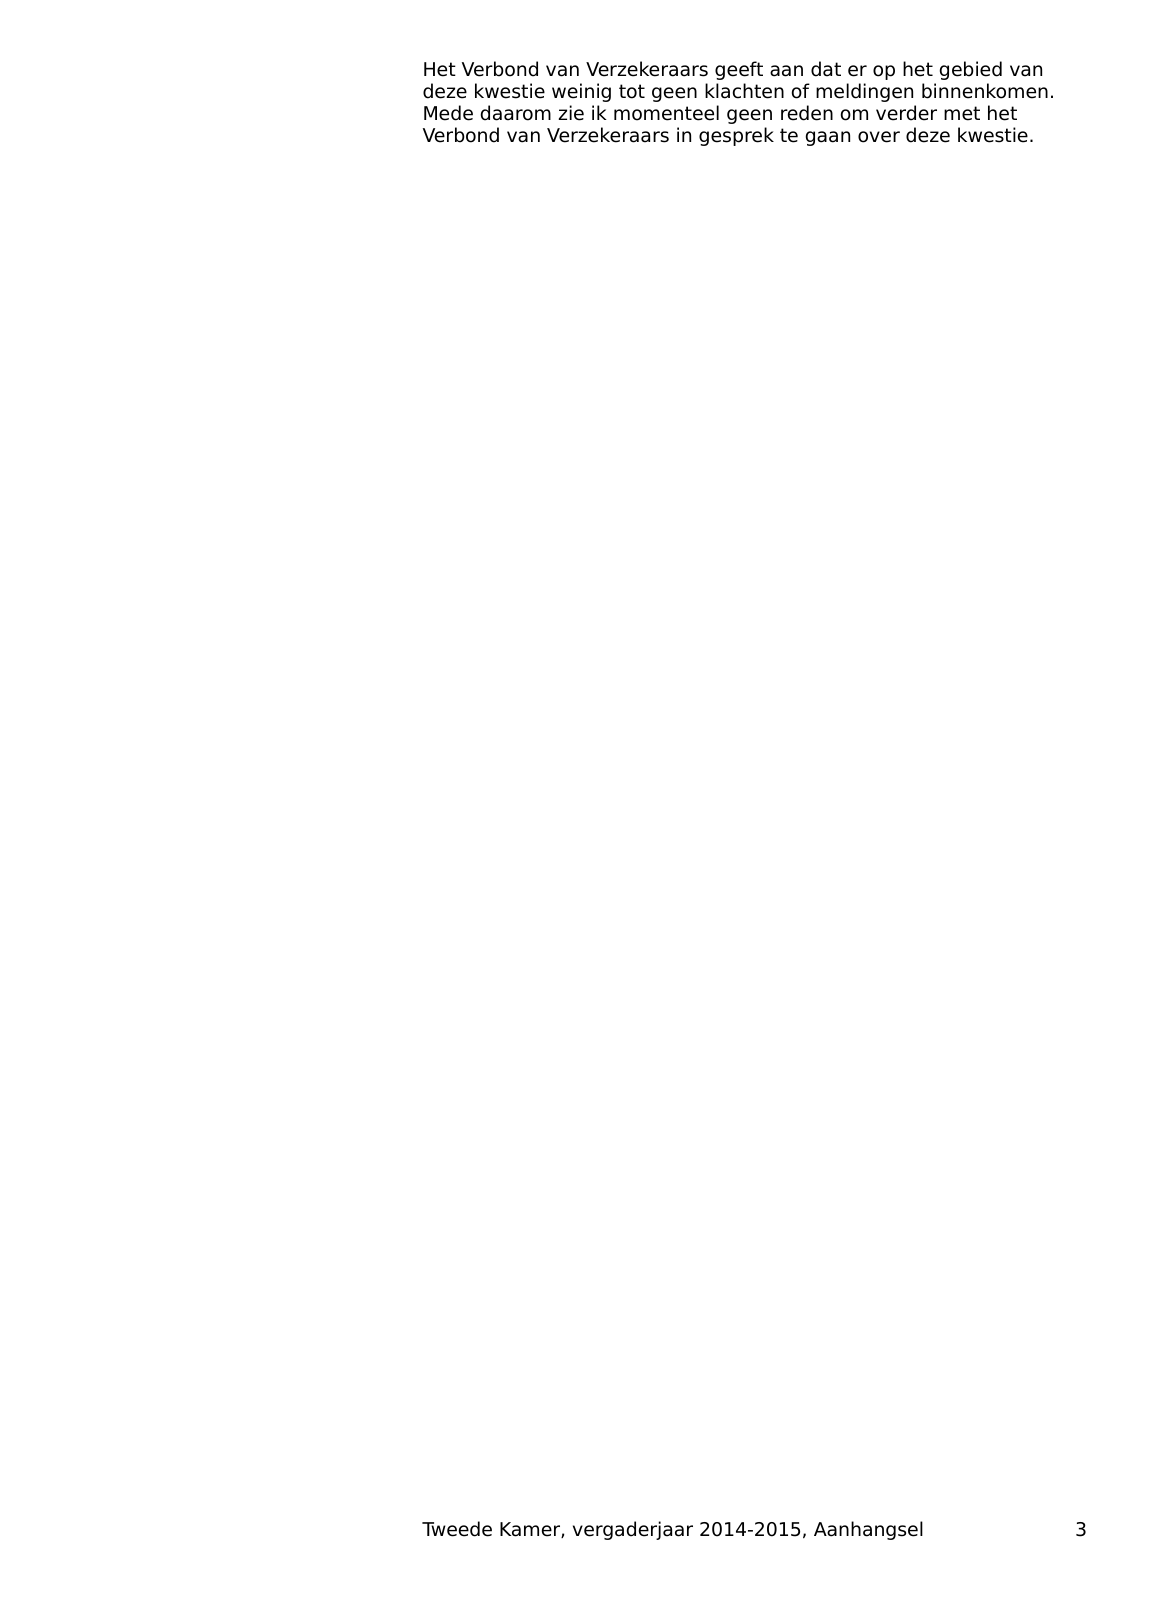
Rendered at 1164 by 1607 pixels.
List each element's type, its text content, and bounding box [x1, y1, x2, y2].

text Het Verbond van Verzekeraars geeft aan dat er op het gebied van deze kwestie weinig tot geen klachten of meldingen binnenkomen. Mede daarom zie ik momenteel geen reden om verder met het Verbond van Verzekeraars in gesprek te gaan over deze kwestie. [422, 59, 1087, 147]
